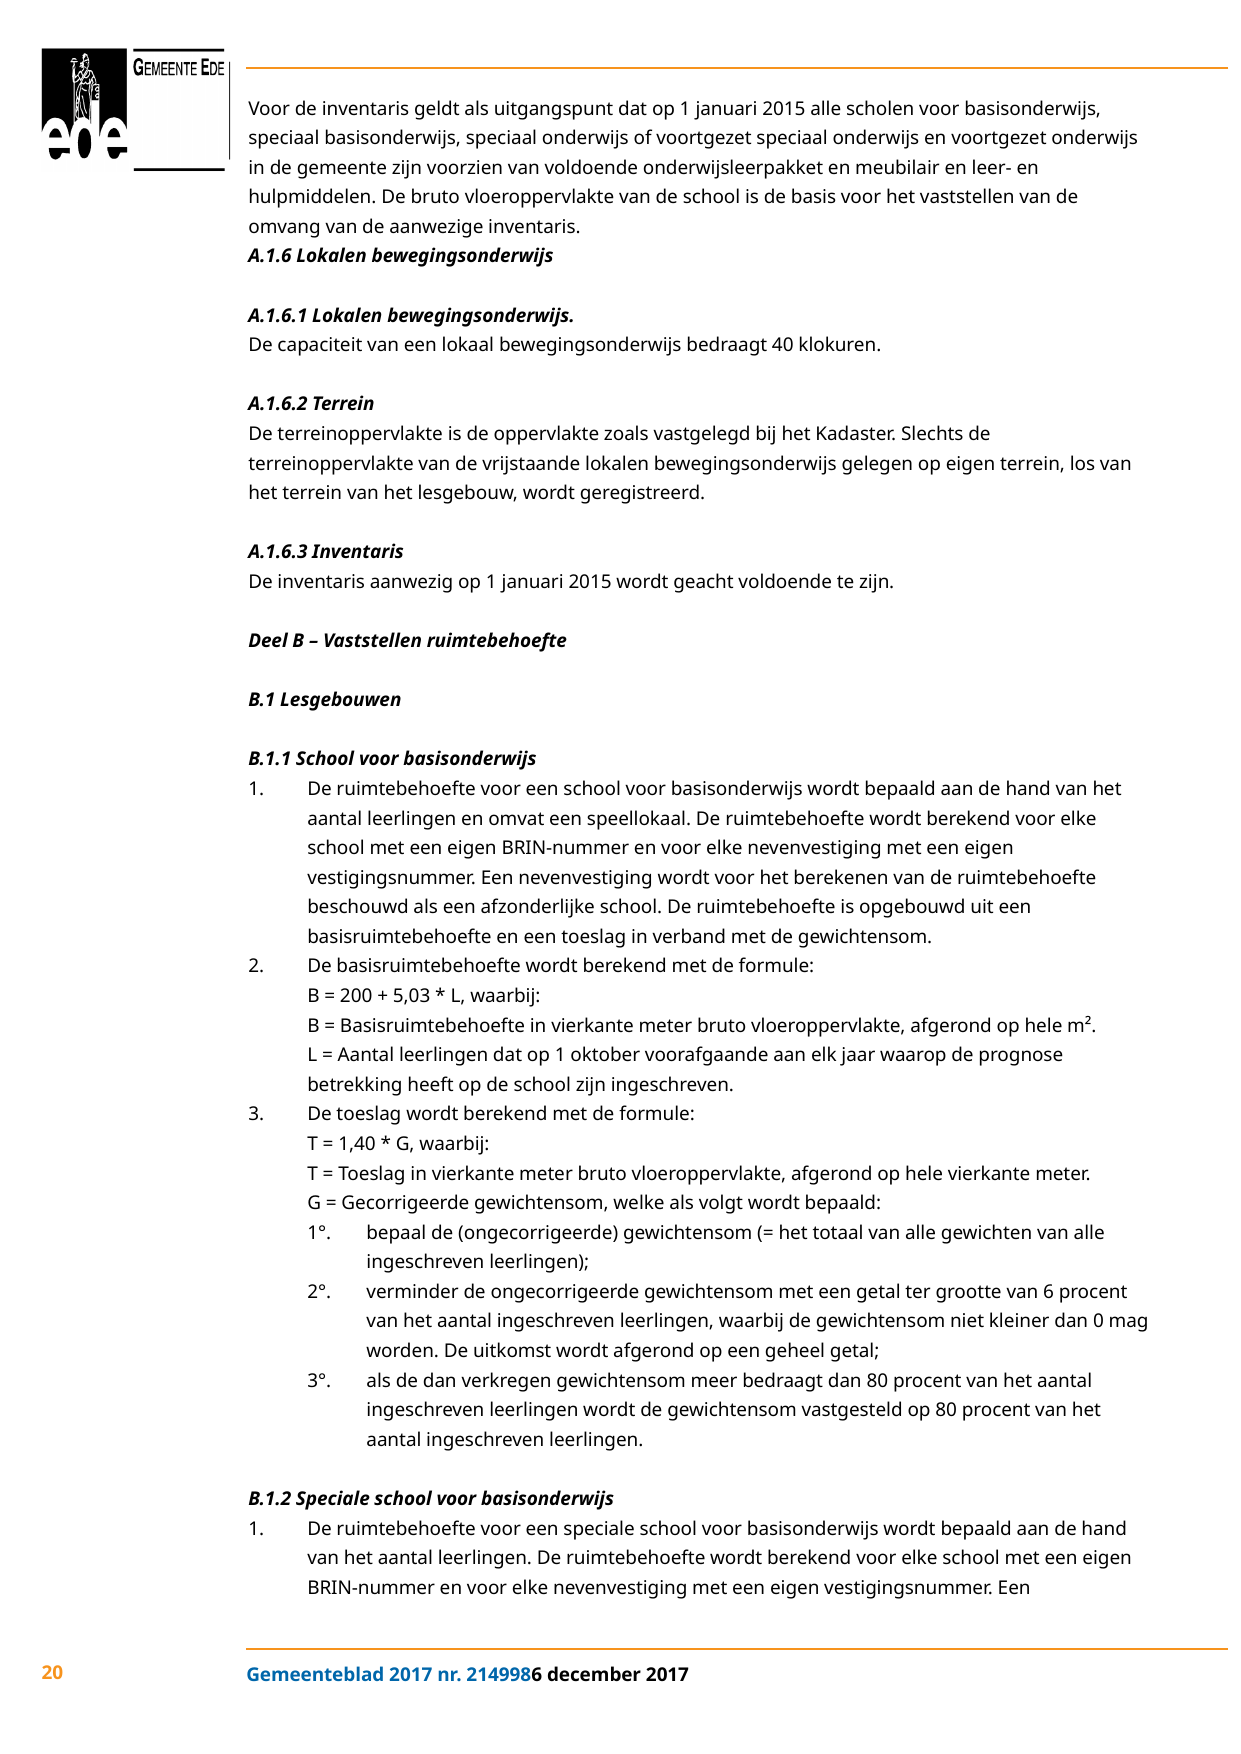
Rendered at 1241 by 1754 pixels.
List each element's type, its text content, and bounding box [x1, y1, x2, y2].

list bepaal de (ongecorrigeerde) gewichtensom (= het totaal van alle gewichten van alle ingeschreven leerlingen); [307, 1219, 1152, 1274]
list B = 200 + 5,03 * L, waarbij: [248, 982, 1152, 1008]
text Deel B – Vaststellen ruimtebehoefte [248, 627, 1152, 653]
list verminder de ongecorrigeerde gewichtensom met een getal ter grootte van 6 procent van het aantal ingeschreven leerlingen, waarbij de gewichtensom niet kleiner dan 0 mag worden. De uitkomst wordt afgerond op een geheel getal; [307, 1278, 1152, 1363]
list B = Basisruimtebehoefte in vierkante meter bruto vloeroppervlakte, afgerond op hele m². [248, 1012, 1152, 1038]
list T = Toeslag in vierkante meter bruto vloeroppervlakte, afgerond op hele vierkante meter. [248, 1160, 1152, 1186]
text B.1.1 School voor basisonderwijs [248, 746, 1152, 771]
list De toeslag wordt berekend met de formule: [248, 1101, 1152, 1126]
list De basisruimtebehoefte wordt berekend met de formule: [248, 953, 1152, 978]
text A.1.6.3 Inventaris [248, 538, 1152, 564]
text A.1.6 Lokalen bewegingsonderwijs [248, 243, 1152, 268]
text A.1.6.1 Lokalen bewegingsonderwijs. [248, 302, 1152, 328]
text B.1 Lesgebouwen [248, 686, 1152, 712]
list G = Gecorrigeerde gewichtensom, welke als volgt wordt bepaald: [248, 1189, 1152, 1215]
text De terreinoppervlakte is de oppervlakte zoals vastgelegd bij het Kadaster. Slechts de terreinoppervlakte van de vrijstaande lokalen bewegingsonderwijs gelegen op eigen terrein, los van het terrein van het lesgebouw, wordt geregistreerd. [248, 420, 1152, 505]
text B.1.2 Speciale school voor basisonderwijs [248, 1485, 1152, 1511]
list De ruimtebehoefte voor een speciale school voor basisonderwijs wordt bepaald aan de hand van het aantal leerlingen. De ruimtebehoefte wordt berekend voor elke school met een eigen BRIN-nummer en voor elke nevenvestiging met een eigen vestigingsnummer. Een [248, 1515, 1152, 1600]
list T = 1,40 * G, waarbij: [248, 1130, 1152, 1156]
picture [41, 47, 231, 172]
list De ruimtebehoefte voor een school voor basisonderwijs wordt bepaald aan de hand van het aantal leerlingen en omvat een speellokaal. De ruimtebehoefte wordt berekend voor elke school met een eigen BRIN-nummer en voor elke nevenvestiging met een eigen vestigingsnummer. Een nevenvestiging wordt voor het berekenen van de ruimtebehoefte beschouwd als een afzonderlijke school. De ruimtebehoefte is opgebouwd uit een basisruimtebehoefte en een toeslag in verband met de gewichtensom. [248, 775, 1152, 949]
text Voor de inventaris geldt als uitgangspunt dat op 1 januari 2015 alle scholen voor basisonderwijs, speciaal basisonderwijs, speciaal onderwijs of voortgezet speciaal onderwijs en voortgezet onderwijs in de gemeente zijn voorzien van voldoende onderwijsleerpakket en meubilair en leer- en hulpmiddelen. De bruto vloeroppervlakte van de school is de basis voor het vaststellen van de omvang van de aanwezige inventaris. [248, 95, 1152, 239]
text A.1.6.2 Terrein [248, 391, 1152, 416]
list L = Aantal leerlingen dat op 1 oktober voorafgaande aan elk jaar waarop de prognose betrekking heeft op de school zijn ingeschreven. [248, 1041, 1152, 1097]
text De capaciteit van een lokaal bewegingsonderwijs bedraagt 40 klokuren. [248, 331, 1152, 357]
list als de dan verkregen gewichtensom meer bedraagt dan 80 procent van het aantal ingeschreven leerlingen wordt de gewichtensom vastgesteld op 80 procent van het aantal ingeschreven leerlingen. [307, 1367, 1152, 1452]
text De inventaris aanwezig op 1 januari 2015 wordt geacht voldoende te zijn. [248, 568, 1152, 594]
